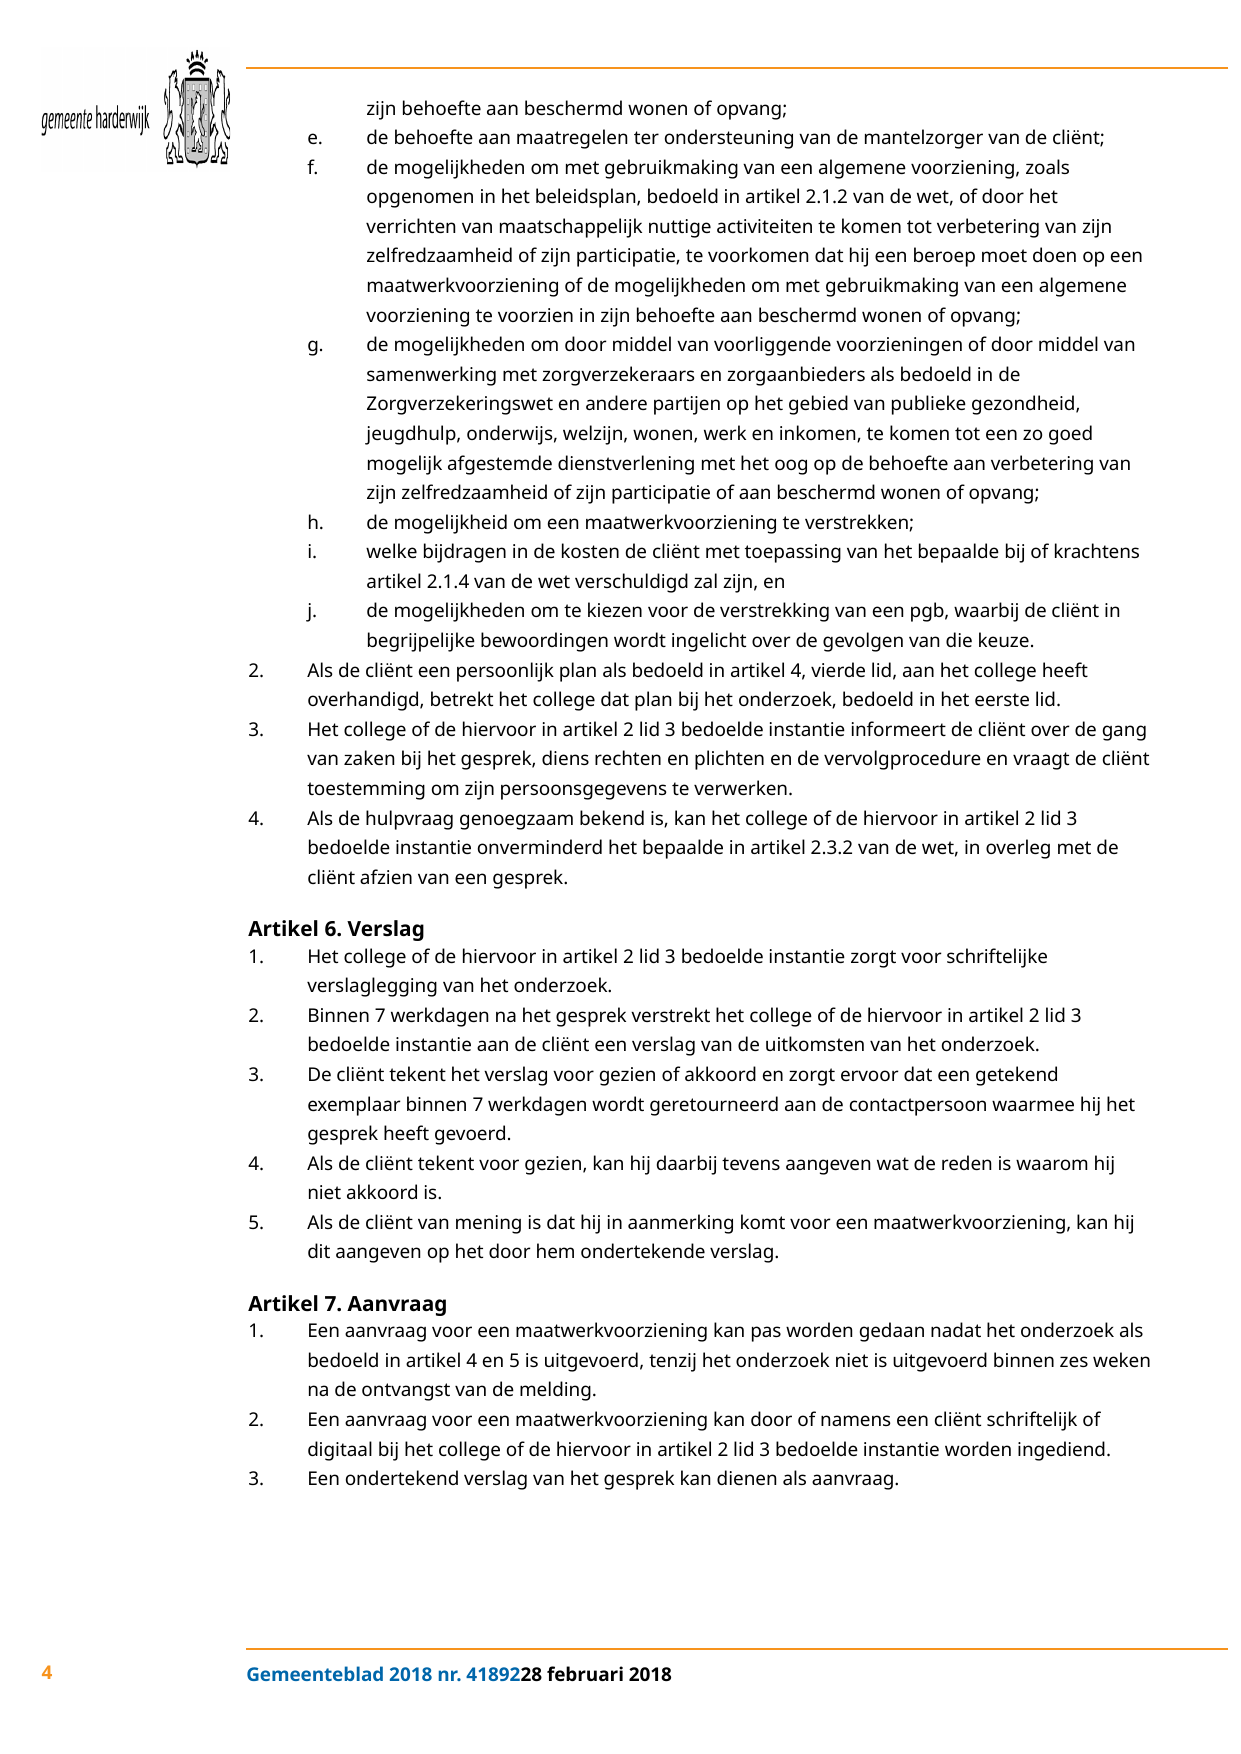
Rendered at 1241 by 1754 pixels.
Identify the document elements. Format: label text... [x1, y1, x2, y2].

list de behoefte aan maatregelen ter ondersteuning van de mantelzorger van de cliënt; [307, 124, 1152, 150]
list Een ondertekend verslag van het gesprek kan dienen als aanvraag. [248, 1465, 1152, 1491]
list Het college of de hiervoor in artikel 2 lid 3 bedoelde instantie informeert de cliënt over de gang van zaken bij het gesprek, diens rechten en plichten en de vervolgprocedure en vraagt de cliënt toestemming om zijn persoonsgegevens te verwerken. [248, 716, 1152, 801]
picture [41, 47, 231, 172]
list Een aanvraag voor een maatwerkvoorziening kan pas worden gedaan nadat het onderzoek als bedoeld in artikel 4 en 5 is uitgevoerd, tenzij het onderzoek niet is uitgevoerd binnen zes weken na de ontvangst van de melding. [248, 1317, 1152, 1402]
list Een aanvraag voor een maatwerkvoorziening kan door of namens een cliënt schriftelijk of digitaal bij het college of de hiervoor in artikel 2 lid 3 bedoelde instantie worden ingediend. [248, 1406, 1152, 1462]
list Als de cliënt tekent voor gezien, kan hij daarbij tevens aangeven wat de reden is waarom hij niet akkoord is. [248, 1150, 1152, 1205]
text Artikel 6. Verslag [248, 914, 1152, 943]
text Artikel 7. Aanvraag [248, 1289, 1152, 1317]
list de mogelijkheden om door middel van voorliggende voorzieningen of door middel van samenwerking met zorgverzekeraars en zorgaanbieders als bedoeld in de Zorgverzekeringswet en andere partijen op het gebied van publieke gezondheid, jeugdhulp, onderwijs, welzijn, wonen, werk en inkomen, te komen tot een zo goed mogelijk afgestemde dienstverlening met het oog op de behoefte aan verbetering van zijn zelfredzaamheid of zijn participatie of aan beschermd wonen of opvang; [307, 331, 1152, 505]
list zijn behoefte aan beschermd wonen of opvang; [307, 95, 1152, 121]
list Als de cliënt een persoonlijk plan als bedoeld in artikel 4, vierde lid, aan het college heeft overhandigd, betrekt het college dat plan bij het onderzoek, bedoeld in het eerste lid. [248, 657, 1152, 712]
list Als de cliënt van mening is dat hij in aanmerking komt voor een maatwerkvoorziening, kan hij dit aangeven op het door hem ondertekende verslag. [248, 1209, 1152, 1264]
list Het college of de hiervoor in artikel 2 lid 3 bedoelde instantie zorgt voor schriftelijke verslaglegging van het onderzoek. [248, 943, 1152, 998]
list De cliënt tekent het verslag voor gezien of akkoord en zorgt ervoor dat een getekend exemplaar binnen 7 werkdagen wordt geretourneerd aan de contactpersoon waarmee hij het gesprek heeft gevoerd. [248, 1061, 1152, 1146]
list welke bijdragen in de kosten de cliënt met toepassing van het bepaalde bij of krachtens artikel 2.1.4 van de wet verschuldigd zal zijn, en [307, 538, 1152, 594]
list Als de hulpvraag genoegzaam bekend is, kan het college of de hiervoor in artikel 2 lid 3 bedoelde instantie onverminderd het bepaalde in artikel 2.3.2 van de wet, in overleg met de cliënt afzien van een gesprek. [248, 805, 1152, 890]
list Binnen 7 werkdagen na het gesprek verstrekt het college of de hiervoor in artikel 2 lid 3 bedoelde instantie aan de cliënt een verslag van de uitkomsten van het onderzoek. [248, 1002, 1152, 1057]
list de mogelijkheid om een maatwerkvoorziening te verstrekken; [307, 509, 1152, 535]
list de mogelijkheden om met gebruikmaking van een algemene voorziening, zoals opgenomen in het beleidsplan, bedoeld in artikel 2.1.2 van de wet, of door het verrichten van maatschappelijk nuttige activiteiten te komen tot verbetering van zijn zelfredzaamheid of zijn participatie, te voorkomen dat hij een beroep moet doen op een maatwerkvoorziening of de mogelijkheden om met gebruikmaking van een algemene voorziening te voorzien in zijn behoefte aan beschermd wonen of opvang; [307, 154, 1152, 328]
list de mogelijkheden om te kiezen voor de verstrekking van een pgb, waarbij de cliënt in begrijpelijke bewoordingen wordt ingelicht over de gevolgen van die keuze. [307, 598, 1152, 653]
